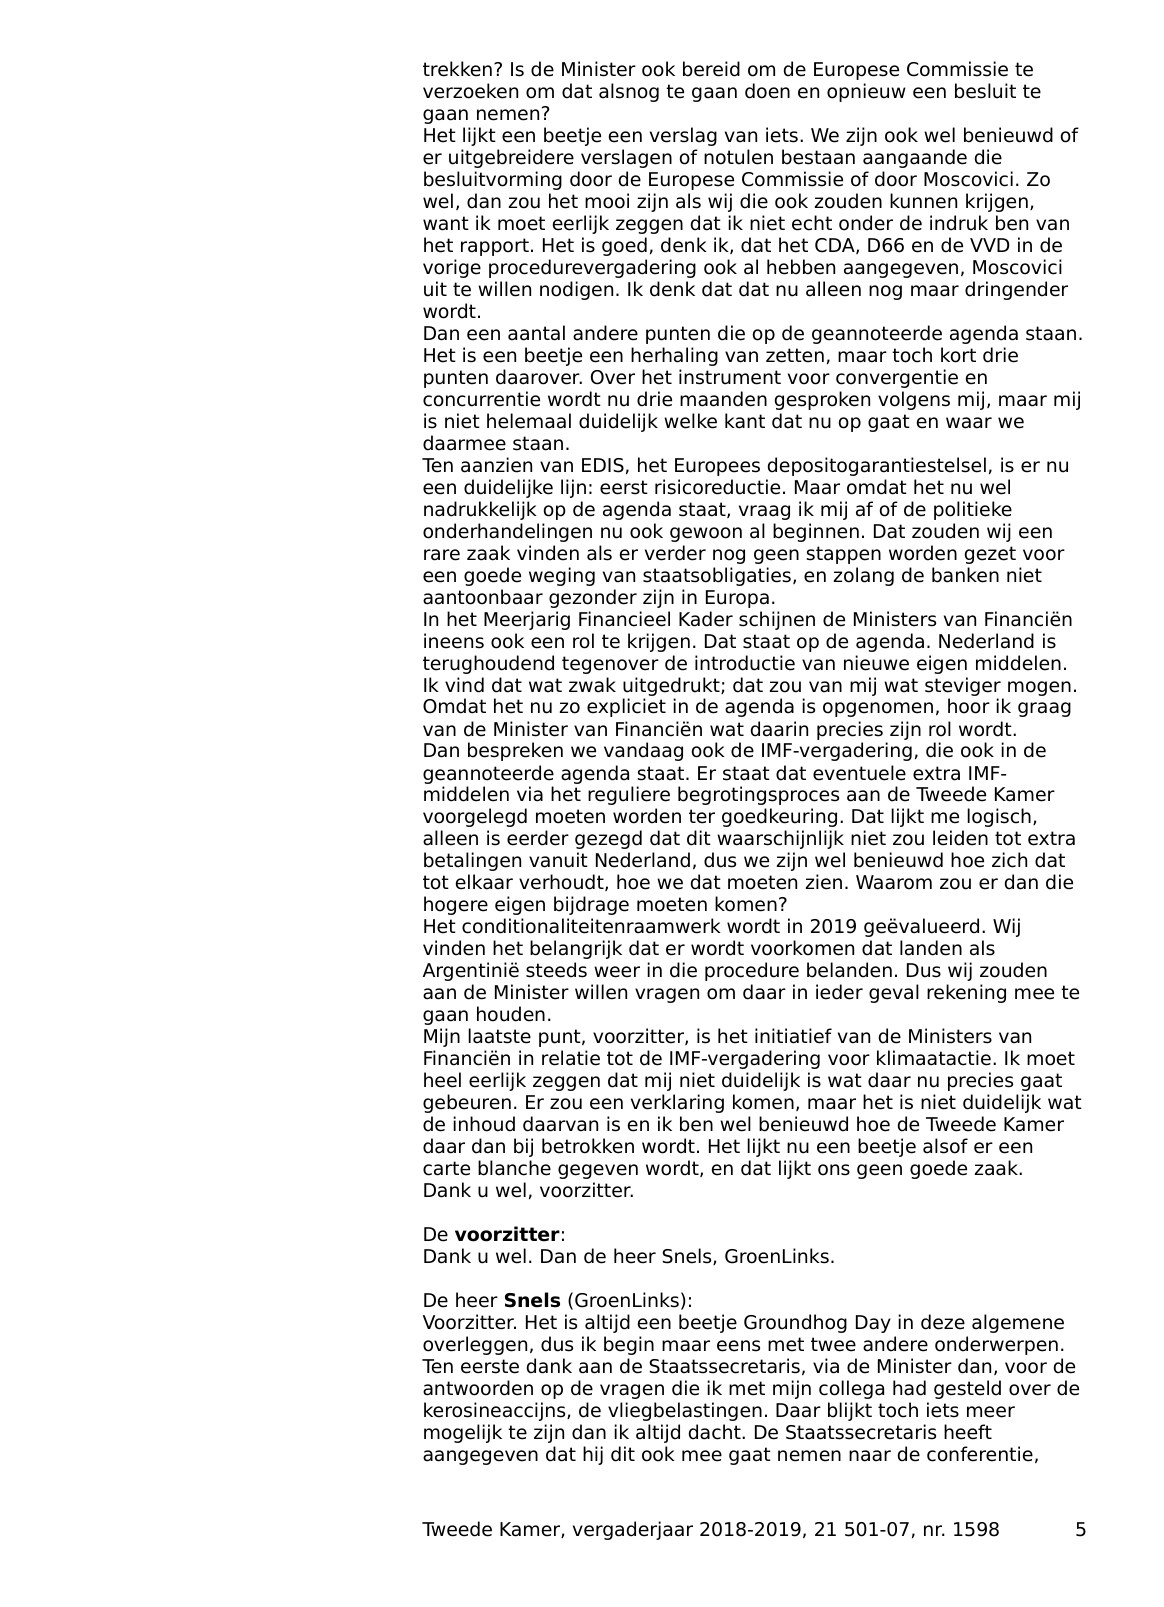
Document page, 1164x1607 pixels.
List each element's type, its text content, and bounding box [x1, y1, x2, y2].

text Het conditionaliteitenraamwerk wordt in 2019 geëvalueerd. Wij vinden het belangrijk dat er wordt voorkomen dat landen als Argentinië steeds weer in die procedure belanden. Dus wij zouden aan de Minister willen vragen om daar in ieder geval rekening mee te gaan houden. [422, 916, 1087, 1026]
text Dan een aantal andere punten die op de geannoteerde agenda staan. Het is een beetje een herhaling van zetten, maar toch kort drie punten daarover. Over het instrument voor convergentie en concurrentie wordt nu drie maanden gesproken volgens mij, maar mij is niet helemaal duidelijk welke kant dat nu op gaat en waar we daarmee staan. [422, 323, 1087, 455]
text Dank u wel. Dan de heer Snels, GroenLinks. [422, 1246, 1087, 1268]
text Voorzitter. Het is altijd een beetje Groundhog Day in deze algemene overleggen, dus ik begin maar eens met twee andere onderwerpen. Ten eerste dank aan de Staatssecretaris, via de Minister dan, voor de antwoorden op de vragen die ik met mijn collega had gesteld over de kerosineaccijns, de vliegbelastingen. Daar blijkt toch iets meer mogelijk te zijn dan ik altijd dacht. De Staatssecretaris heeft aangegeven dat hij dit ook mee gaat nemen naar de conferentie, [422, 1312, 1087, 1466]
text Mijn laatste punt, voorzitter, is het initiatief van de Ministers van Financiën in relatie tot de IMF-vergadering voor klimaatactie. Ik moet heel eerlijk zeggen dat mij niet duidelijk is wat daar nu precies gaat gebeuren. Er zou een verklaring komen, maar het is niet duidelijk wat de inhoud daarvan is en ik ben wel benieuwd hoe de Tweede Kamer daar dan bij betrokken wordt. Het lijkt nu een beetje alsof er een carte blanche gegeven wordt, en dat lijkt ons geen goede zaak. [422, 1026, 1087, 1180]
text Ten aanzien van EDIS, het Europees depositogarantiestelsel, is er nu een duidelijke lijn: eerst risicoreductie. Maar omdat het nu wel nadrukkelijk op de agenda staat, vraag ik mij af of de politieke onderhandelingen nu ook gewoon al beginnen. Dat zouden wij een rare zaak vinden als er verder nog geen stappen worden gezet voor een goede weging van staatsobligaties, en zolang de banken niet aantoonbaar gezonder zijn in Europa. [422, 455, 1087, 608]
text De voorzitter: [422, 1224, 1087, 1246]
text Dan bespreken we vandaag ook de IMF-vergadering, die ook in de geannoteerde agenda staat. Er staat dat eventuele extra IMF-middelen via het reguliere begrotingsproces aan de Tweede Kamer voorgelegd moeten worden ter goedkeuring. Dat lijkt me logisch, alleen is eerder gezegd dat dit waarschijnlijk niet zou leiden tot extra betalingen vanuit Nederland, dus we zijn wel benieuwd hoe zich dat tot elkaar verhoudt, hoe we dat moeten zien. Waarom zou er dan die hogere eigen bijdrage moeten komen? [422, 740, 1087, 916]
text Het lijkt een beetje een verslag van iets. We zijn ook wel benieuwd of er uitgebreidere verslagen of notulen bestaan aangaande die besluitvorming door de Europese Commissie of door Moscovici. Zo wel, dan zou het mooi zijn als wij die ook zouden kunnen krijgen, want ik moet eerlijk zeggen dat ik niet echt onder de indruk ben van het rapport. Het is goed, denk ik, dat het CDA, D66 en de VVD in de vorige procedurevergadering ook al hebben aangegeven, Moscovici uit te willen nodigen. Ik denk dat dat nu alleen nog maar dringender wordt. [422, 125, 1087, 323]
text Dank u wel, voorzitter. [422, 1180, 1087, 1202]
text In het Meerjarig Financieel Kader schijnen de Ministers van Financiën ineens ook een rol te krijgen. Dat staat op de agenda. Nederland is terughoudend tegenover de introductie van nieuwe eigen middelen. Ik vind dat wat zwak uitgedrukt; dat zou van mij wat steviger mogen. Omdat het nu zo expliciet in de agenda is opgenomen, hoor ik graag van de Minister van Financiën wat daarin precies zijn rol wordt. [422, 608, 1087, 740]
text trekken? Is de Minister ook bereid om de Europese Commissie te verzoeken om dat alsnog te gaan doen en opnieuw een besluit te gaan nemen? [422, 59, 1087, 125]
text De heer Snels (GroenLinks): [422, 1290, 1087, 1312]
